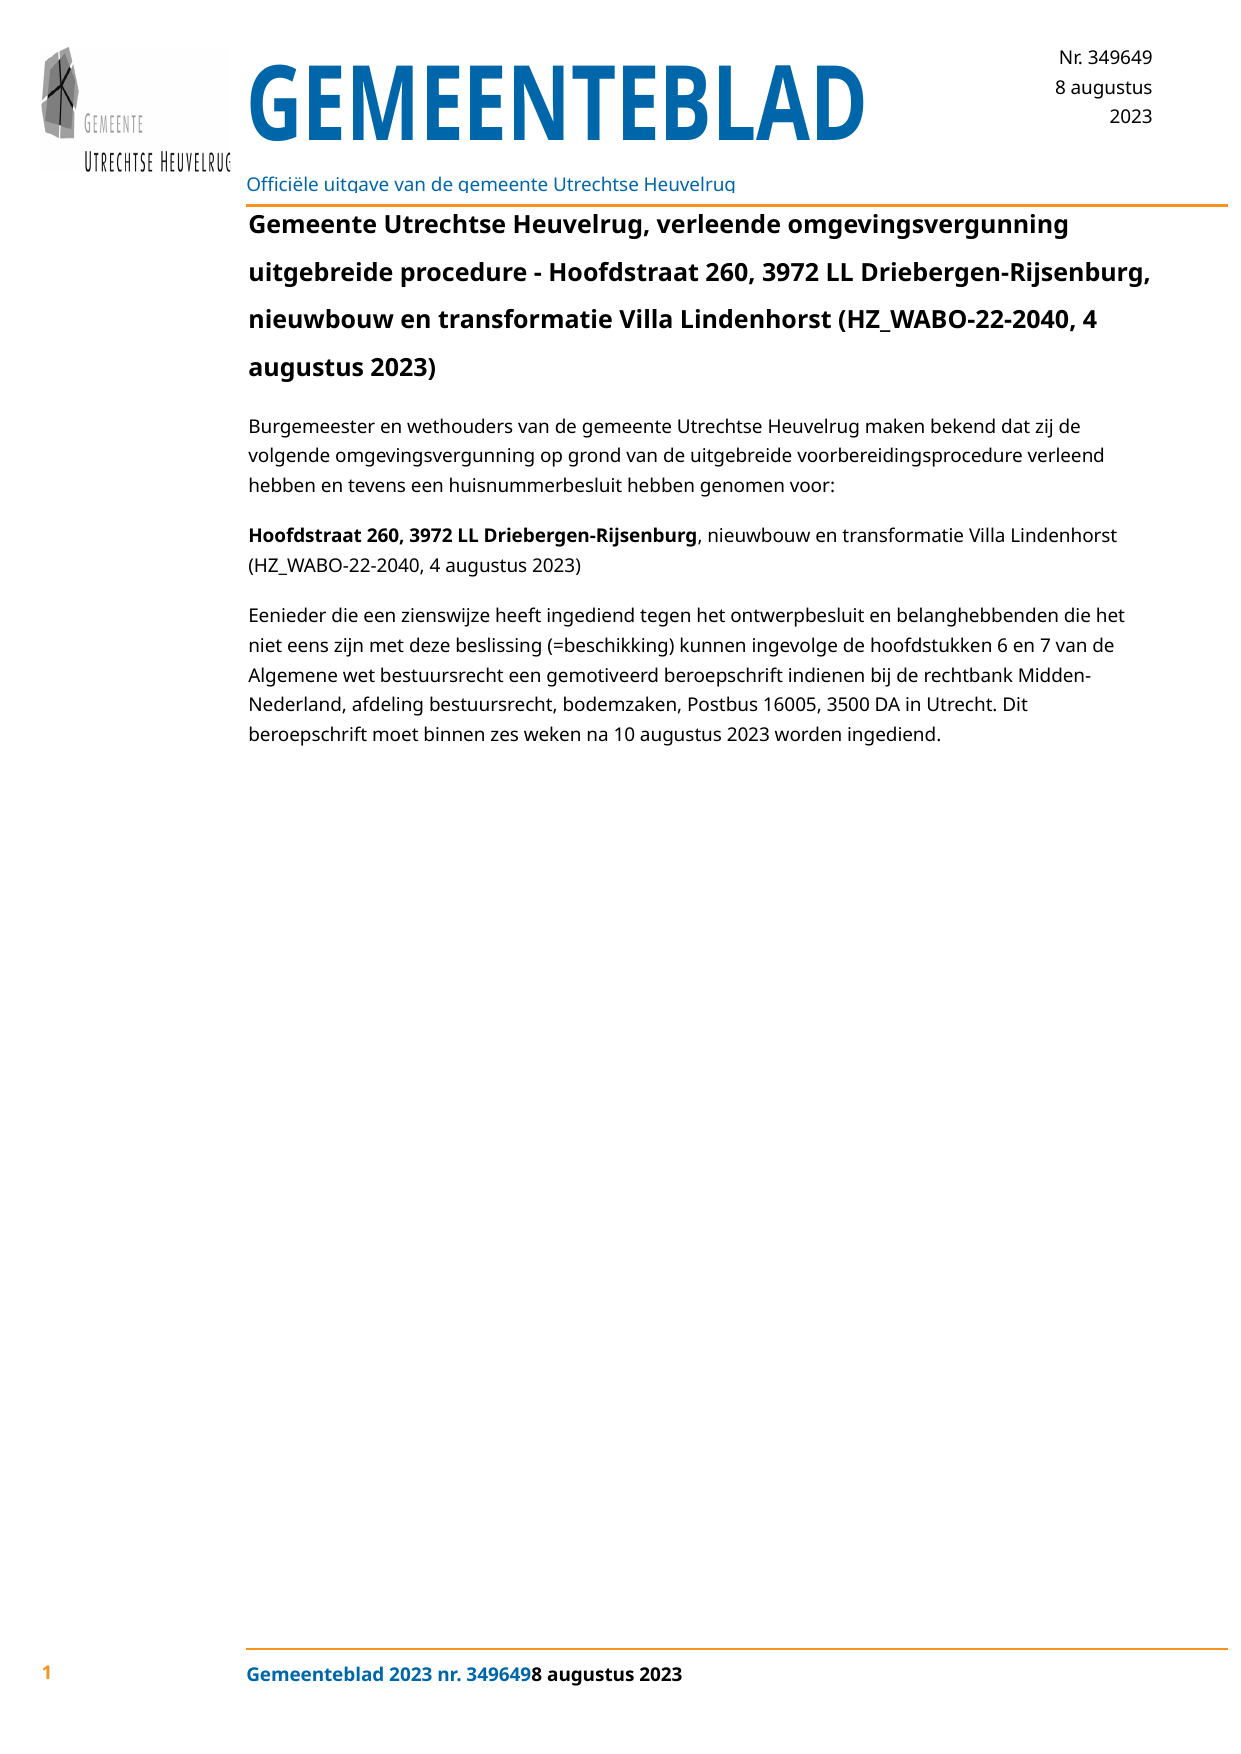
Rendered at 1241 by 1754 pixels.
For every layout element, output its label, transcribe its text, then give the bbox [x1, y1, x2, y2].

picture [41, 47, 231, 172]
text Hoofdstraat 260, 3972 LL Driebergen-Rijsenburg, nieuwbouw en transformatie Villa Lindenhorst (HZ_WABO-22-2040, 4 augustus 2023) [248, 523, 1152, 578]
text Gemeente Utrechtse Heuvelrug, verleende omgevingsvergunning uitgebreide procedure - Hoofdstraat 260, 3972 LL Driebergen-Rijsenburg, nieuwbouw en transformatie Villa Lindenhorst (HZ_WABO-22-2040, 4 augustus 2023) [248, 207, 1152, 384]
text Eenieder die een zienswijze heeft ingediend tegen het ontwerpbesluit en belanghebbenden die het niet eens zijn met deze beslissing (=beschikking) kunnen ingevolge de hoofdstukken 6 en 7 van de Algemene wet bestuursrecht een gemotiveerd beroepschrift indienen bij de rechtbank Midden-Nederland, afdeling bestuursrecht, bodemzaken, Postbus 16005, 3500 DA in Utrecht. Dit beroepschrift moet binnen zes weken na 10 augustus 2023 worden ingediend. [248, 603, 1152, 747]
text Burgemeester en wethouders van de gemeente Utrechtse Heuvelrug maken bekend dat zij de volgende omgevingsvergunning op grond van de uitgebreide voorbereidingsprocedure verleend hebben en tevens een huisnummerbesluit hebben genomen voor: [248, 413, 1152, 498]
